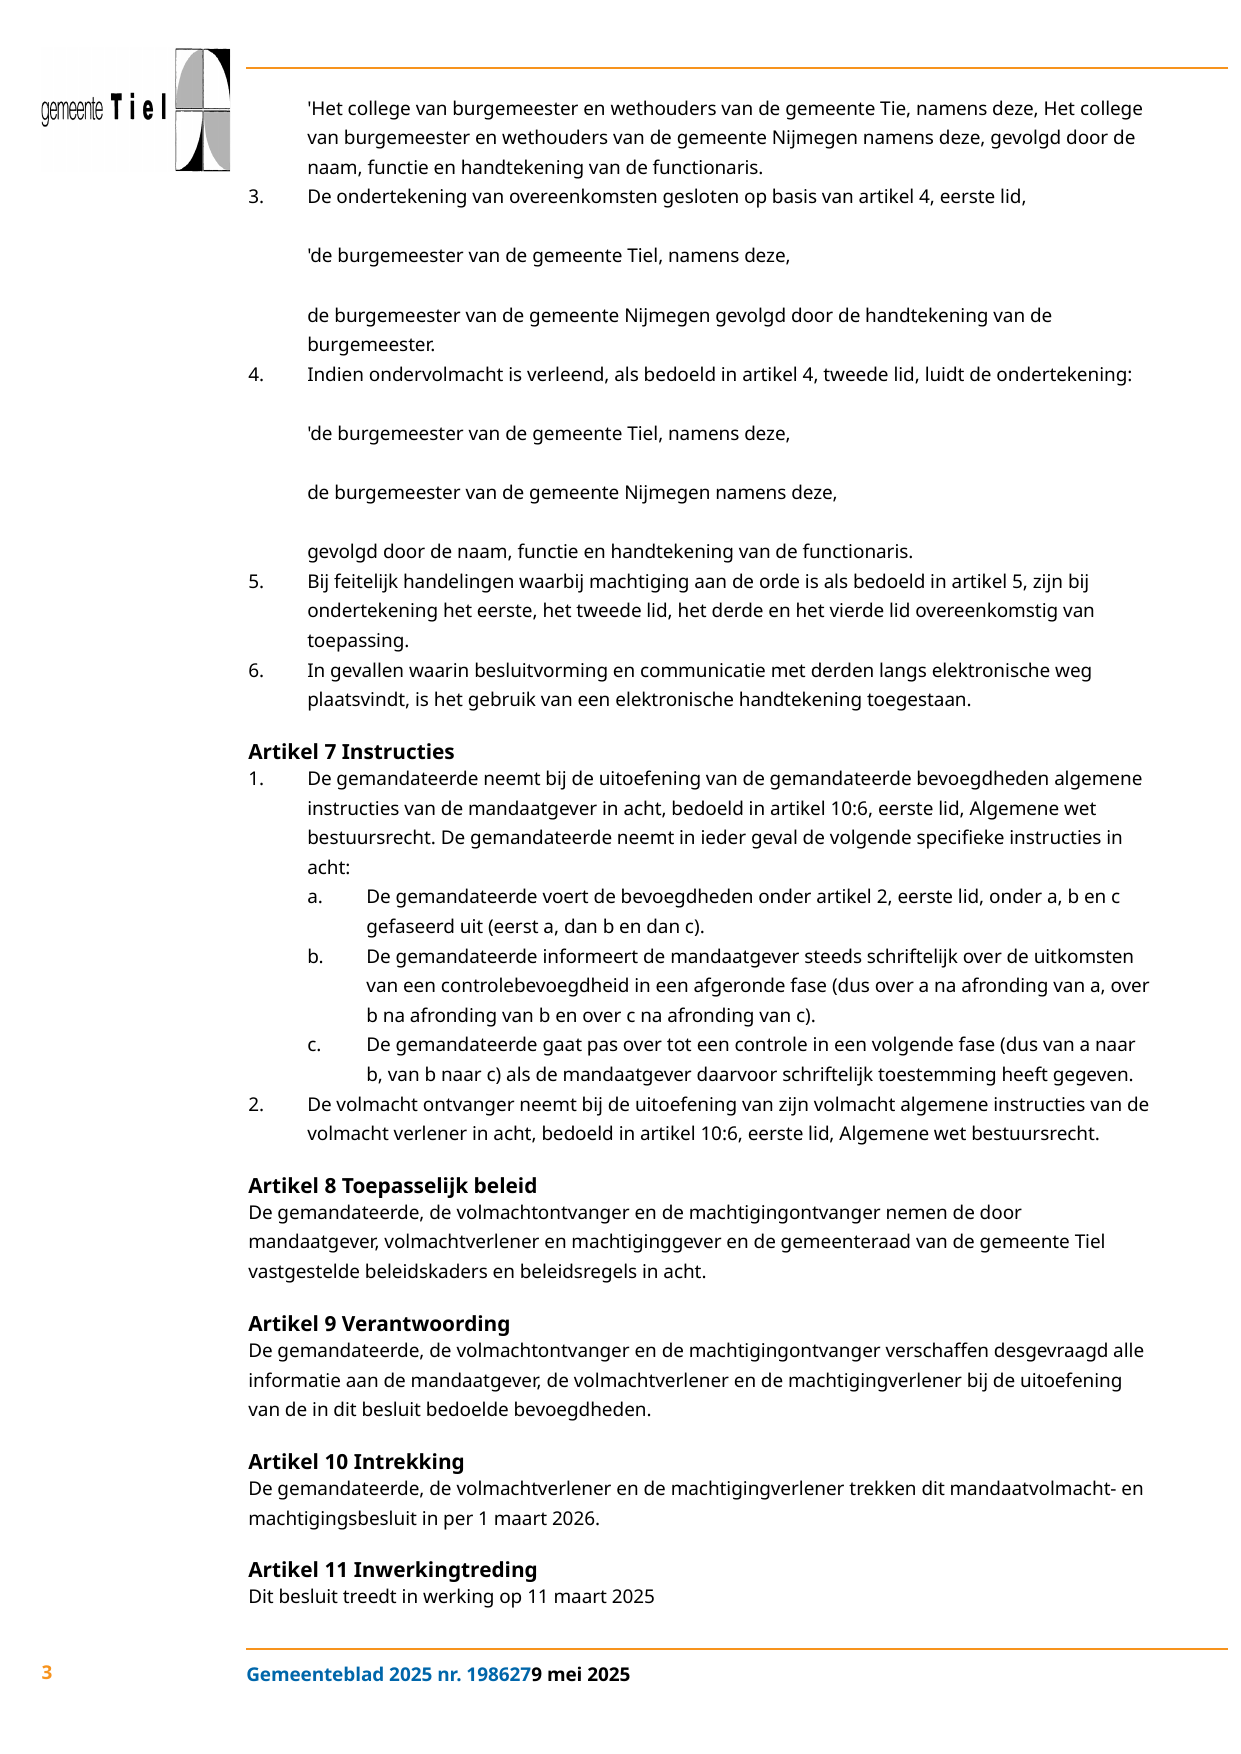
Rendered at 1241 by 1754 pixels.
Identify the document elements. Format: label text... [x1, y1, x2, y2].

list gevolgd door de naam, functie en handtekening van de functionaris. [248, 538, 1152, 564]
list Indien ondervolmacht is verleend, als bedoeld in artikel 4, tweede lid, luidt de ondertekening: [248, 361, 1152, 387]
text Artikel 11 Inwerkingtreding [248, 1555, 1152, 1584]
list de burgemeester van de gemeente Nijmegen namens deze, [248, 479, 1152, 505]
list De ondertekening van overeenkomsten gesloten op basis van artikel 4, eerste lid, [248, 183, 1152, 209]
list In gevallen waarin besluitvorming en communicatie met derden langs elektronische weg plaatsvindt, is het gebruik van een elektronische handtekening toegestaan. [248, 657, 1152, 712]
list De gemandateerde voert de bevoegdheden onder artikel 2, eerste lid, onder a, b en c gefaseerd uit (eerst a, dan b en dan c). [307, 884, 1152, 939]
list 'Het college van burgemeester en wethouders van de gemeente Tie, namens deze, Het college van burgemeester en wethouders van de gemeente Nijmegen namens deze, gevolgd door de naam, functie en handtekening van de functionaris. [248, 95, 1152, 180]
list De volmacht ontvanger neemt bij de uitoefening van zijn volmacht algemene instructies van de volmacht verlener in acht, bedoeld in artikel 10:6, eerste lid, Algemene wet bestuursrecht. [248, 1091, 1152, 1146]
list Bij feitelijk handelingen waarbij machtiging aan de orde is als bedoeld in artikel 5, zijn bij ondertekening het eerste, het tweede lid, het derde en het vierde lid overeenkomstig van toepassing. [248, 568, 1152, 653]
text Artikel 9 Verantwoording [248, 1309, 1152, 1337]
list De gemandateerde informeert de mandaatgever steeds schriftelijk over de uitkomsten van een controlebevoegdheid in een afgeronde fase (dus over a na afronding van a, over b na afronding van b en over c na afronding van c). [307, 943, 1152, 1028]
picture [41, 47, 231, 172]
list 'de burgemeester van de gemeente Tiel, namens deze, [248, 420, 1152, 446]
text De gemandateerde, de volmachtontvanger en de machtigingontvanger verschaffen desgevraagd alle informatie aan de mandaatgever, de volmachtverlener en de machtigingverlener bij de uitoefening van de in dit besluit bedoelde bevoegdheden. [248, 1337, 1152, 1422]
text De gemandateerde, de volmachtontvanger en de machtigingontvanger nemen de door mandaatgever, volmachtverlener en machtiginggever en de gemeenteraad van de gemeente Tiel vastgestelde beleidskaders en beleidsregels in acht. [248, 1199, 1152, 1284]
text Artikel 10 Intrekking [248, 1447, 1152, 1475]
list 'de burgemeester van de gemeente Tiel, namens deze, [248, 243, 1152, 268]
text De gemandateerde, de volmachtverlener en de machtigingverlener trekken dit mandaatvolmacht- en machtigingsbesluit in per 1 maart 2026. [248, 1475, 1152, 1531]
list de burgemeester van de gemeente Nijmegen gevolgd door de handtekening van de burgemeester. [248, 302, 1152, 357]
text Dit besluit treedt in werking op 11 maart 2025 [248, 1584, 1152, 1609]
text Artikel 8 Toepasselijk beleid [248, 1171, 1152, 1199]
text Artikel 7 Instructies [248, 737, 1152, 765]
list De gemandateerde neemt bij de uitoefening van de gemandateerde bevoegdheden algemene instructies van de mandaatgever in acht, bedoeld in artikel 10:6, eerste lid, Algemene wet bestuursrecht. De gemandateerde neemt in ieder geval de volgende specifieke instructies in acht: [248, 765, 1152, 880]
list De gemandateerde gaat pas over tot een controle in een volgende fase (dus van a naar b, van b naar c) als de mandaatgever daarvoor schriftelijk toestemming heeft gegeven. [307, 1032, 1152, 1087]
